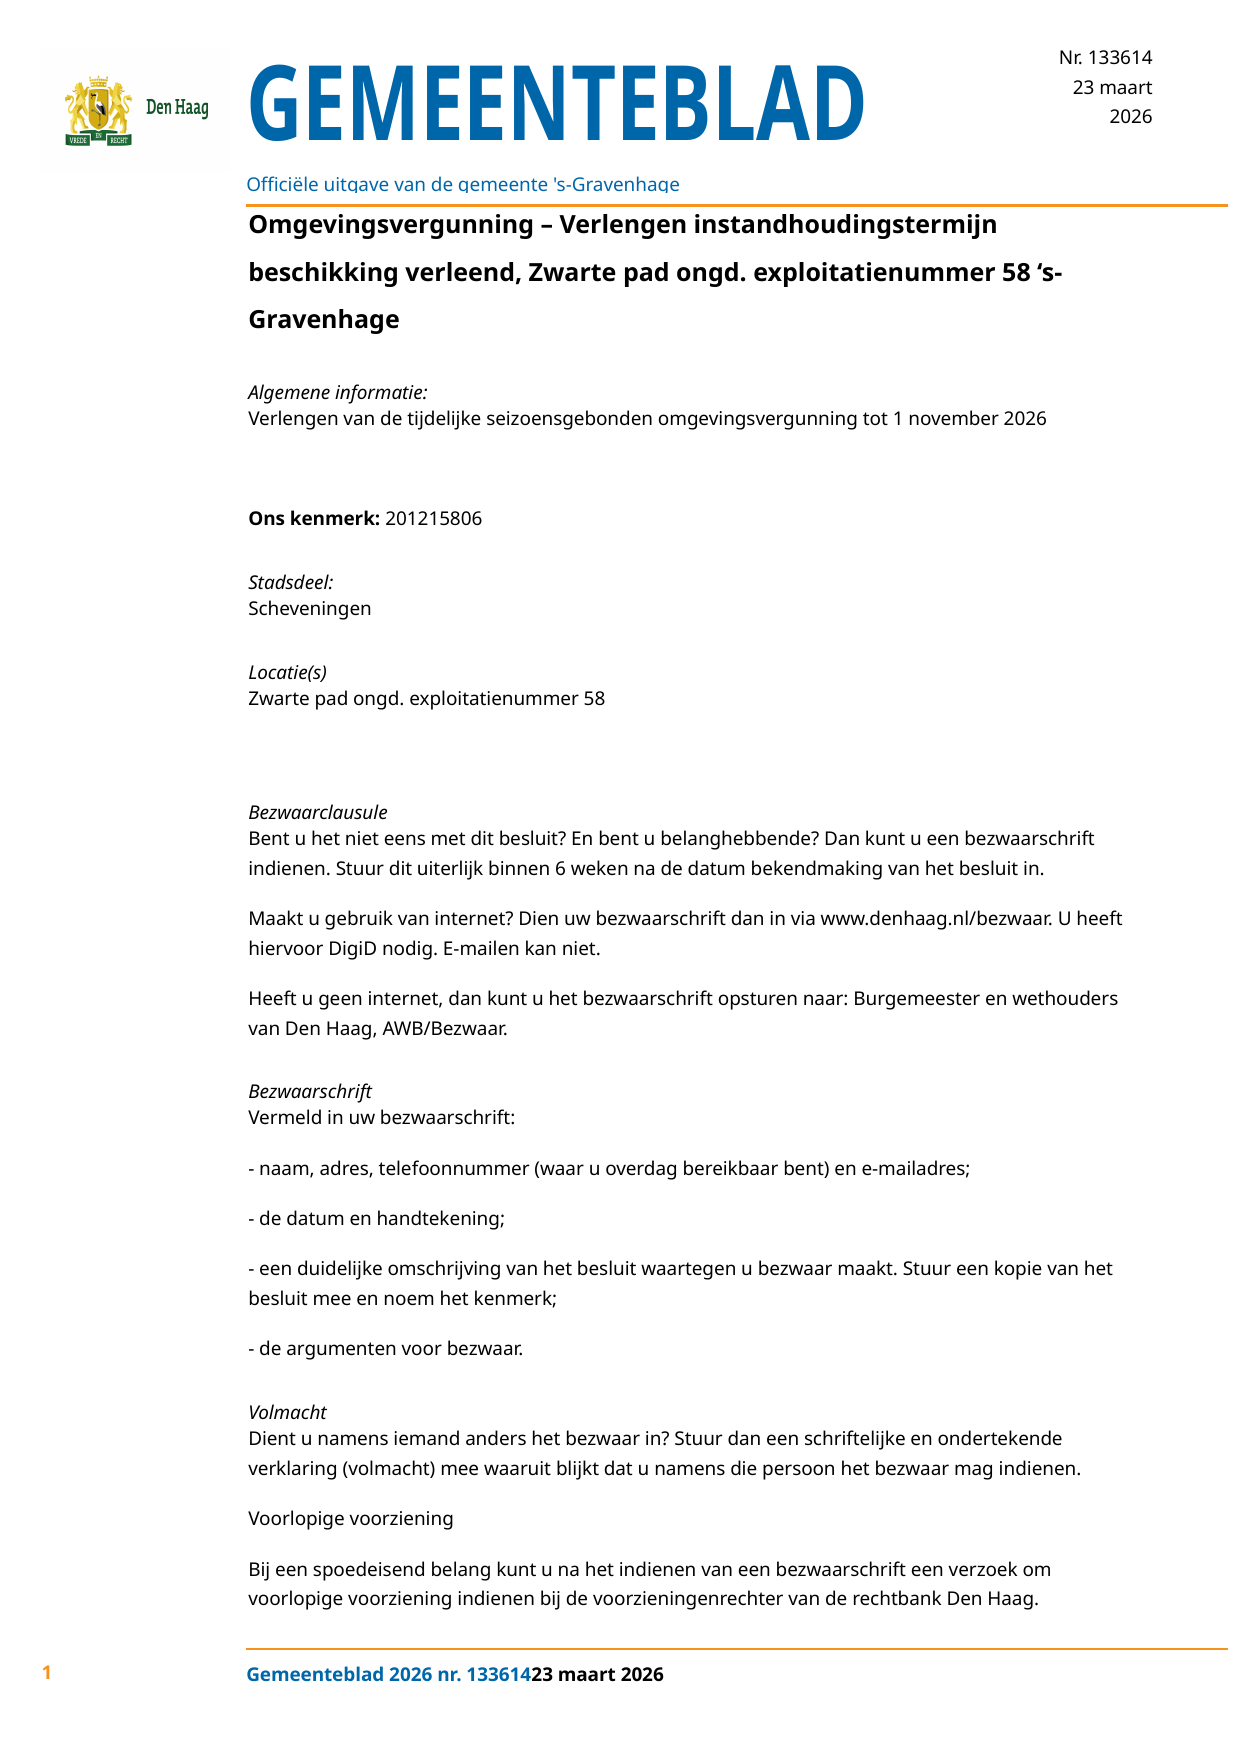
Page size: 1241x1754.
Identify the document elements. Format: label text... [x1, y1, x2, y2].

text Voorlopige voorziening [248, 1505, 1152, 1531]
text Maakt u gebruik van internet? Dien uw bezwaarschrift dan in via www.denhaag.nl/bezwaar. U heeft hiervoor DigiD nodig. E-mailen kan niet. [248, 905, 1152, 960]
text Bezwaarclausule [248, 799, 1152, 825]
text Ons kenmerk: 201215806 [248, 506, 1152, 531]
text Stadsdeel: [248, 569, 1152, 595]
text Zwarte pad ongd. exploitatienummer 58 [248, 685, 1152, 711]
text Dient u namens iemand anders het bezwaar in? Stuur dan een schriftelijke en ondertekende verklaring (volmacht) mee waaruit blijkt dat u namens die persoon het bezwaar mag indienen. [248, 1425, 1152, 1481]
picture [41, 47, 231, 172]
text - een duidelijke omschrijving van het besluit waartegen u bezwaar maakt. Stuur een kopie van het besluit mee en noem het kenmerk; [248, 1256, 1152, 1311]
text Locatie(s) [248, 659, 1152, 685]
text - de datum en handtekening; [248, 1205, 1152, 1231]
text Bezwaarschrift [248, 1079, 1152, 1104]
text Bij een spoedeisend belang kunt u na het indienen van een bezwaarschrift een verzoek om voorlopige voorziening indienen bij de voorzieningenrechter van de rechtbank Den Haag. [248, 1556, 1152, 1611]
text Bent u het niet eens met dit besluit? En bent u belanghebbende? Dan kunt u een bezwaarschrift indienen. Stuur dit uiterlijk binnen 6 weken na de datum bekendmaking van het besluit in. [248, 825, 1152, 880]
text Omgevingsvergunning – Verlengen instandhoudingstermijn beschikking verleend, Zwarte pad ongd. exploitatienummer 58 ‘s-Gravenhage [248, 207, 1152, 336]
text Volmacht [248, 1399, 1152, 1425]
text Vermeld in uw bezwaarschrift: [248, 1104, 1152, 1130]
text Verlengen van de tijdelijke seizoensgebonden omgevingsvergunning tot 1 november 2026 [248, 405, 1152, 431]
text Scheveningen [248, 595, 1152, 621]
text Heeft u geen internet, dan kunt u het bezwaarschrift opsturen naar: Burgemeester en wethouders van Den Haag, AWB/Bezwaar. [248, 985, 1152, 1040]
text - naam, adres, telefoonnummer (waar u overdag bereikbaar bent) en e-mailadres; [248, 1155, 1152, 1181]
text - de argumenten voor bezwaar. [248, 1336, 1152, 1361]
text Algemene informatie: [248, 379, 1152, 405]
